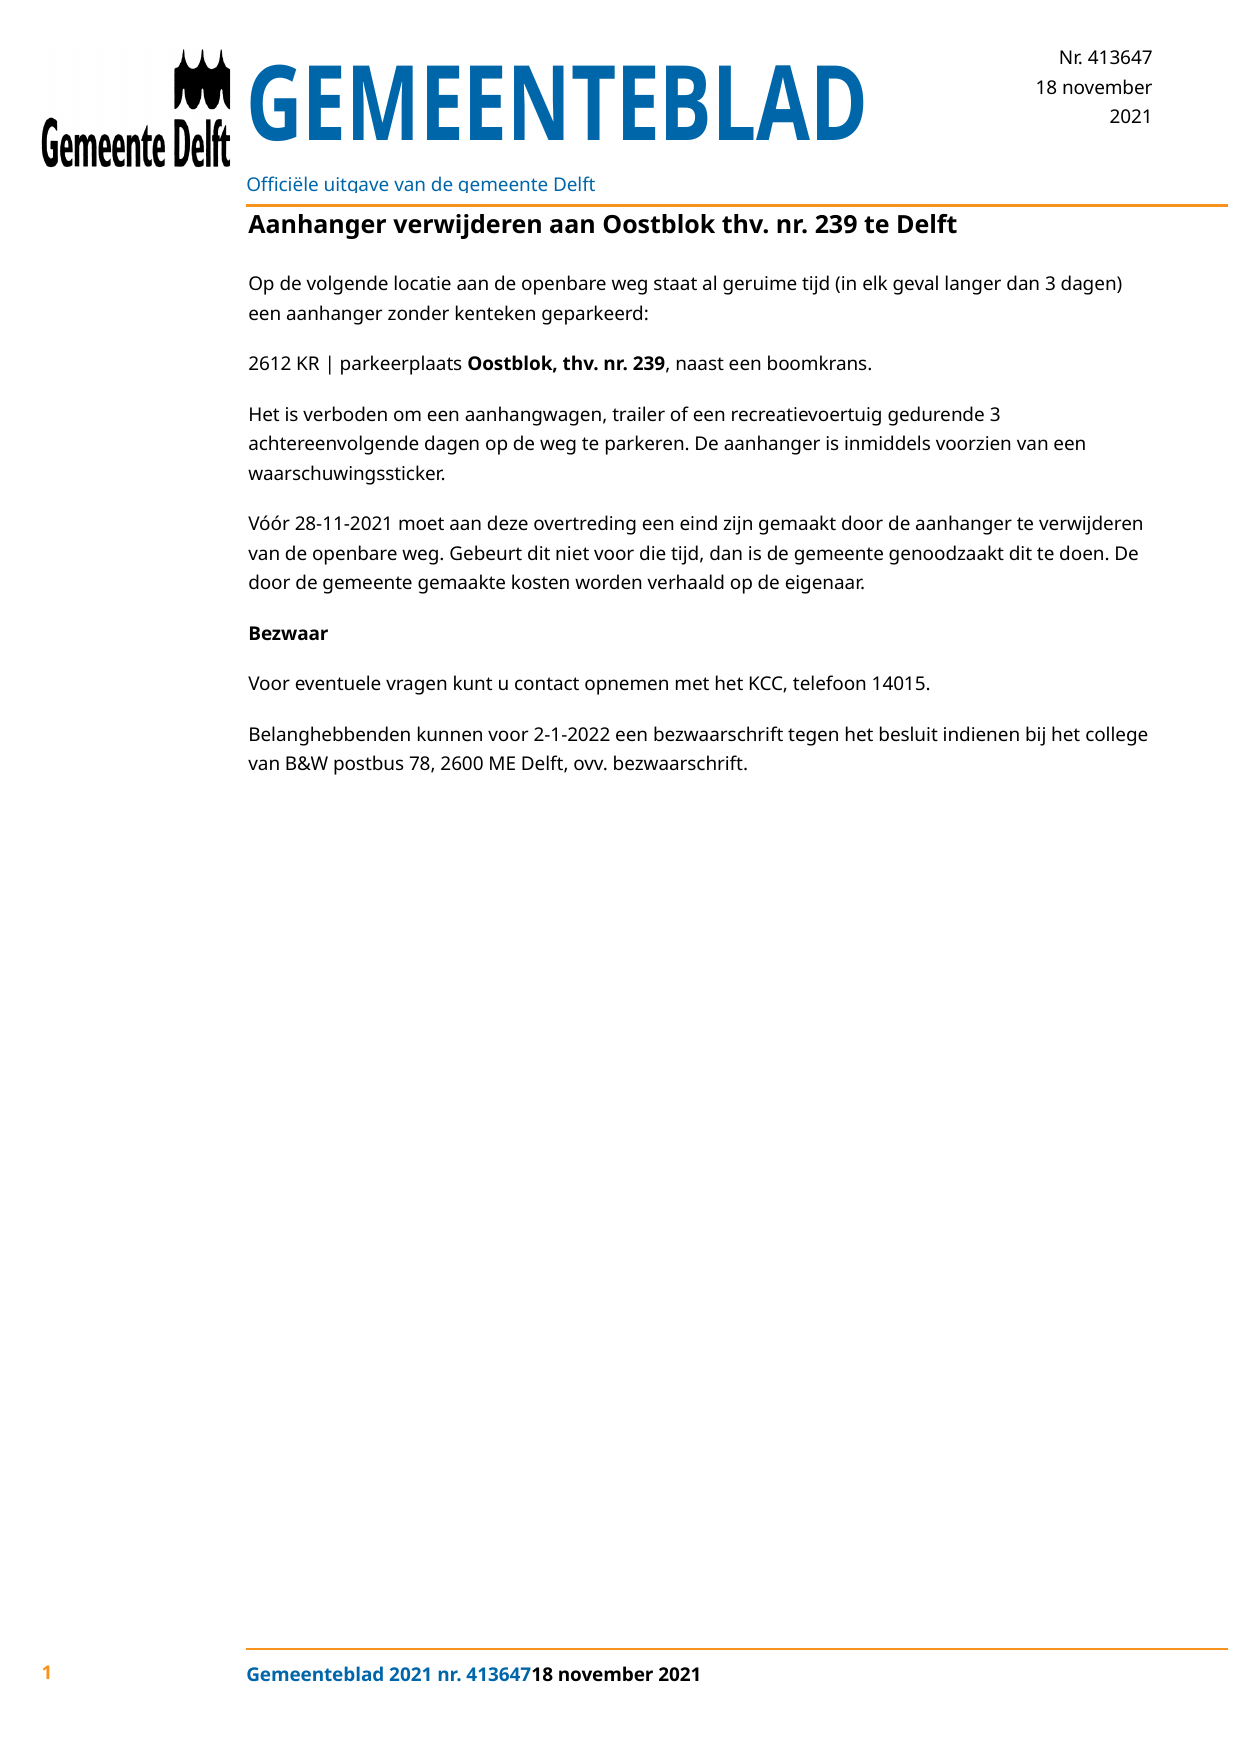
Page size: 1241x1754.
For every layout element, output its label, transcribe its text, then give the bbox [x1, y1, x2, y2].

text Vóór 28-11-2021 moet aan deze overtreding een eind zijn gemaakt door de aanhanger te verwijderen van de openbare weg. Gebeurt dit niet voor die tijd, dan is de gemeente genoodzaakt dit te doen. De door de gemeente gemaakte kosten worden verhaald op de eigenaar. [248, 510, 1152, 595]
picture [41, 47, 231, 172]
text 2612 KR | parkeerplaats Oostblok, thv. nr. 239, naast een boomkrans. [248, 350, 1152, 376]
text Bezwaar [248, 620, 1152, 646]
text Aanhanger verwijderen aan Oostblok thv. nr. 239 te Delft [248, 207, 1152, 241]
text Voor eventuele vragen kunt u contact opnemen met het KCC, telefoon 14015. [248, 670, 1152, 696]
text Op de volgende locatie aan de openbare weg staat al geruime tijd (in elk geval langer dan 3 dagen) een aanhanger zonder kenteken geparkeerd: [248, 270, 1152, 326]
text Het is verboden om een aanhangwagen, trailer of een recreatievoertuig gedurende 3 achtereenvolgende dagen op de weg te parkeren. De aanhanger is inmiddels voorzien van een waarschuwingssticker. [248, 401, 1152, 486]
text Belanghebbenden kunnen voor 2-1-2022 een bezwaarschrift tegen het besluit indienen bij het college van B&W postbus 78, 2600 ME Delft, ovv. bezwaarschrift. [248, 721, 1152, 776]
